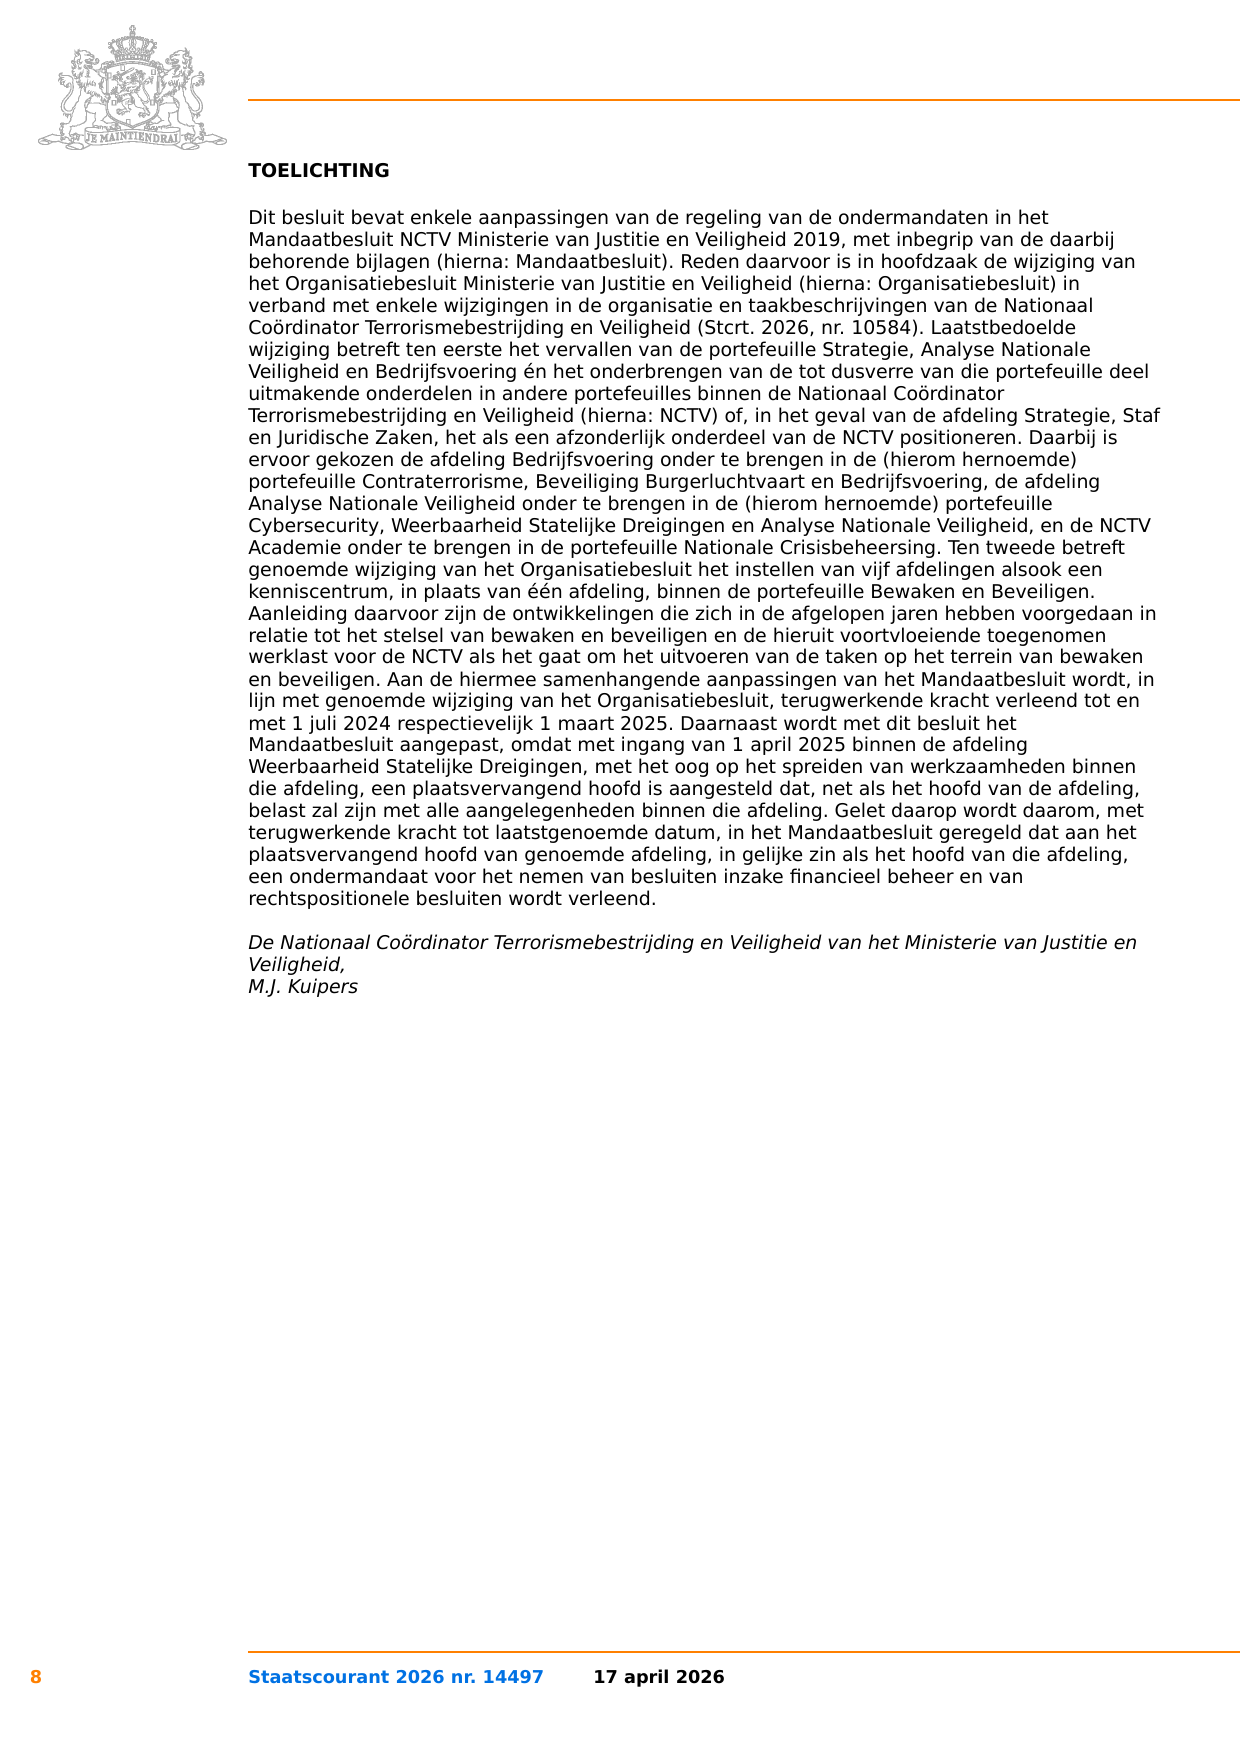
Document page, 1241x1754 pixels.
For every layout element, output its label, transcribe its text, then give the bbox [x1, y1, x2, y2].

picture [38, 25, 227, 150]
text De Nationaal Coördinator Terrorismebestrijding en Veiligheid van het Ministerie van Justitie en Veiligheid, M.J. Kuipers [248, 932, 1163, 998]
text Dit besluit bevat enkele aanpassingen van de regeling van de ondermandaten in het Mandaatbesluit NCTV Ministerie van Justitie en Veiligheid 2019, met inbegrip van de daarbij behorende bijlagen (hierna: Mandaatbesluit). Reden daarvoor is in hoofdzaak de wijziging van het Organisatiebesluit Ministerie van Justitie en Veiligheid (hierna: Organisatiebesluit) in verband met enkele wijzigingen in de organisatie en taakbeschrijvingen van de Nationaal Coördinator Terrorismebestrijding en Veiligheid (Stcrt. 2026, nr. 10584). Laatstbedoelde wijziging betreft ten eerste het vervallen van de portefeuille Strategie, Analyse Nationale Veiligheid en Bedrijfsvoering én het onderbrengen van de tot dusverre van die portefeuille deel uitmakende onderdelen in andere portefeuilles binnen de Nationaal Coördinator Terrorismebestrijding en Veiligheid (hierna: NCTV) of, in het geval van de afdeling Strategie, Staf en Juridische Zaken, het als een afzonderlijk onderdeel van de NCTV positioneren. Daarbij is ervoor gekozen de afdeling Bedrijfsvoering onder te brengen in de (hierom hernoemde) portefeuille Contraterrorisme, Beveiliging Burgerluchtvaart en Bedrijfsvoering, de afdeling Analyse Nationale Veiligheid onder te brengen in de (hierom hernoemde) portefeuille Cybersecurity, Weerbaarheid Statelijke Dreigingen en Analyse Nationale Veiligheid, en de NCTV Academie onder te brengen in de portefeuille Nationale Crisisbeheersing. Ten tweede betreft genoemde wijziging van het Organisatiebesluit het instellen van vijf afdelingen alsook een kenniscentrum, in plaats van één afdeling, binnen de portefeuille Bewaken en Beveiligen. Aanleiding daarvoor zijn de ontwikkelingen die zich in de afgelopen jaren hebben voorgedaan in relatie tot het stelsel van bewaken en beveiligen en de hieruit voortvloeiende toegenomen werklast voor de NCTV als het gaat om het uitvoeren van de taken op het terrein van bewaken en beveiligen. Aan de hiermee samenhangende aanpassingen van het Mandaatbesluit wordt, in lijn met genoemde wijziging van het Organisatiebesluit, terugwerkende kracht verleend tot en met 1 juli 2024 respectievelijk 1 maart 2025. Daarnaast wordt met dit besluit het Mandaatbesluit aangepast, omdat met ingang van 1 april 2025 binnen de afdeling Weerbaarheid Statelijke Dreigingen, met het oog op het spreiden van werkzaamheden binnen die afdeling, een plaatsvervangend hoofd is aangesteld dat, net als het hoofd van de afdeling, belast zal zijn met alle aangelegenheden binnen die afdeling. Gelet daarop wordt daarom, met terugwerkende kracht tot laatstgenoemde datum, in het Mandaatbesluit geregeld dat aan het plaatsvervangend hoofd van genoemde afdeling, in gelijke zin als het hoofd van die afdeling, een ondermandaat voor het nemen van besluiten inzake financieel beheer en van rechtspositionele besluiten wordt verleend. [248, 207, 1163, 910]
subtitle TOELICHTING [248, 160, 1163, 182]
